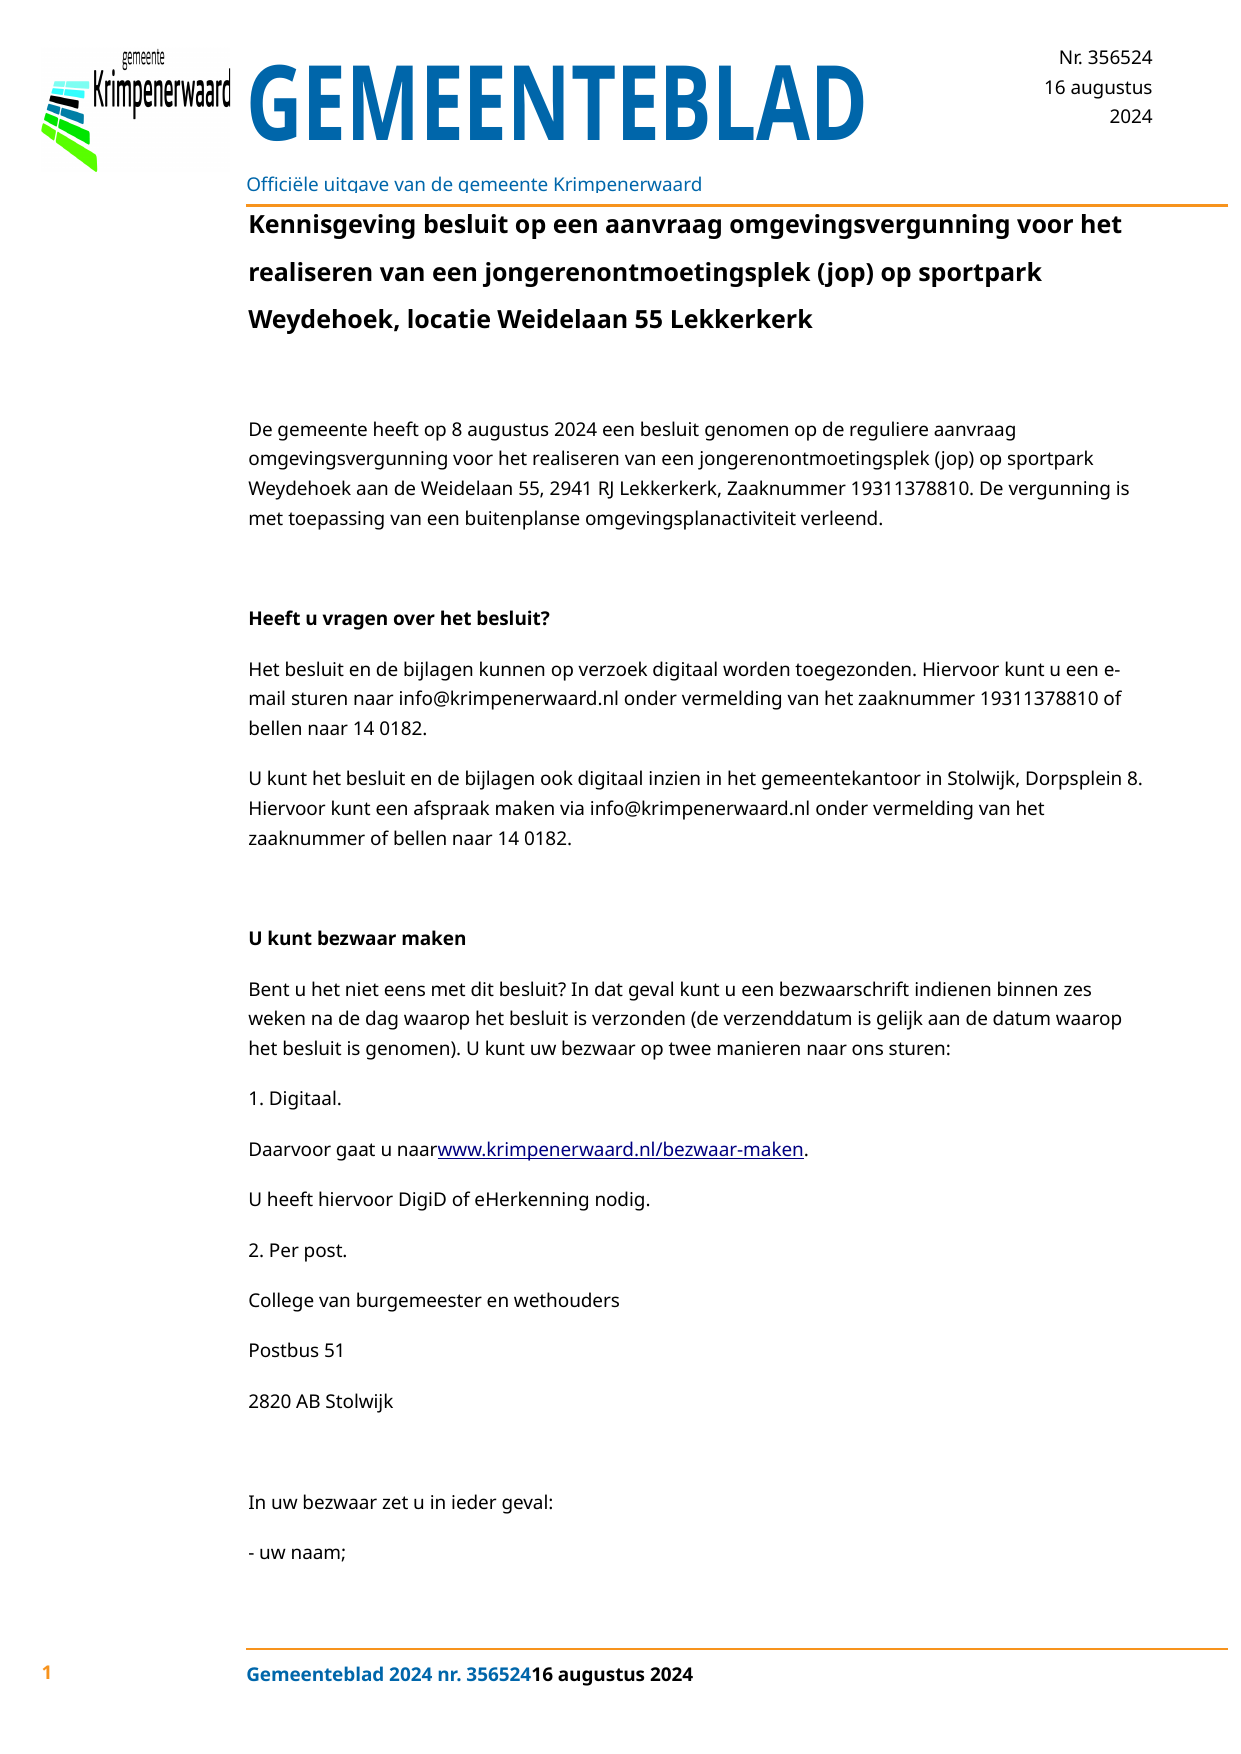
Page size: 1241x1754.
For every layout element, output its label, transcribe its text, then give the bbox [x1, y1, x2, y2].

text 2. Per post. [248, 1237, 1152, 1262]
text College van burgemeester en wethouders [248, 1287, 1152, 1313]
text De gemeente heeft op 8 augustus 2024 een besluit genomen op de reguliere aanvraag omgevingsvergunning voor het realiseren van een jongerenontmoetingsplek (jop) op sportpark Weydehoek aan de Weidelaan 55, 2941 RJ Lekkerkerk, Zaaknummer 19311378810. De vergunning is met toepassing van een buitenplanse omgevingsplanactiviteit verleend. [248, 416, 1152, 530]
text 1. Digitaal. [248, 1086, 1152, 1111]
text Postbus 51 [248, 1338, 1152, 1363]
text Heeft u vragen over het besluit? [248, 606, 1152, 631]
text U kunt het besluit en de bijlagen ook digitaal inzien in het gemeentekantoor in Stolwijk, Dorpsplein 8. Hiervoor kunt een afspraak maken via info@krimpenerwaard.nl onder vermelding van het zaaknummer of bellen naar 14 0182. [248, 766, 1152, 850]
text Bent u het niet eens met dit besluit? In dat geval kunt u een bezwaarschrift indienen binnen zes weken na de dag waarop het besluit is verzonden (de verzenddatum is gelijk aan de datum waarop het besluit is genomen). U kunt uw bezwaar op twee manieren naar ons sturen: [248, 976, 1152, 1061]
text U heeft hiervoor DigiD of eHerkenning nodig. [248, 1186, 1152, 1212]
picture [41, 47, 231, 172]
text U kunt bezwaar maken [248, 926, 1152, 951]
text Het besluit en de bijlagen kunnen op verzoek digitaal worden toegezonden. Hiervoor kunt u een e-mail sturen naar info@krimpenerwaard.nl onder vermelding van het zaaknummer 19311378810 of bellen naar 14 0182. [248, 656, 1152, 741]
text 2820 AB Stolwijk [248, 1388, 1152, 1414]
text Kennisgeving besluit op een aanvraag omgevingsvergunning voor het realiseren van een jongerenontmoetingsplek (jop) op sportpark Weydehoek, locatie Weidelaan 55 Lekkerkerk [248, 207, 1152, 336]
text Daarvoor gaat u naarwww.krimpenerwaard.nl/bezwaar-maken. [248, 1136, 1152, 1162]
text - uw naam; [248, 1539, 1152, 1565]
text In uw bezwaar zet u in ieder geval: [248, 1489, 1152, 1514]
